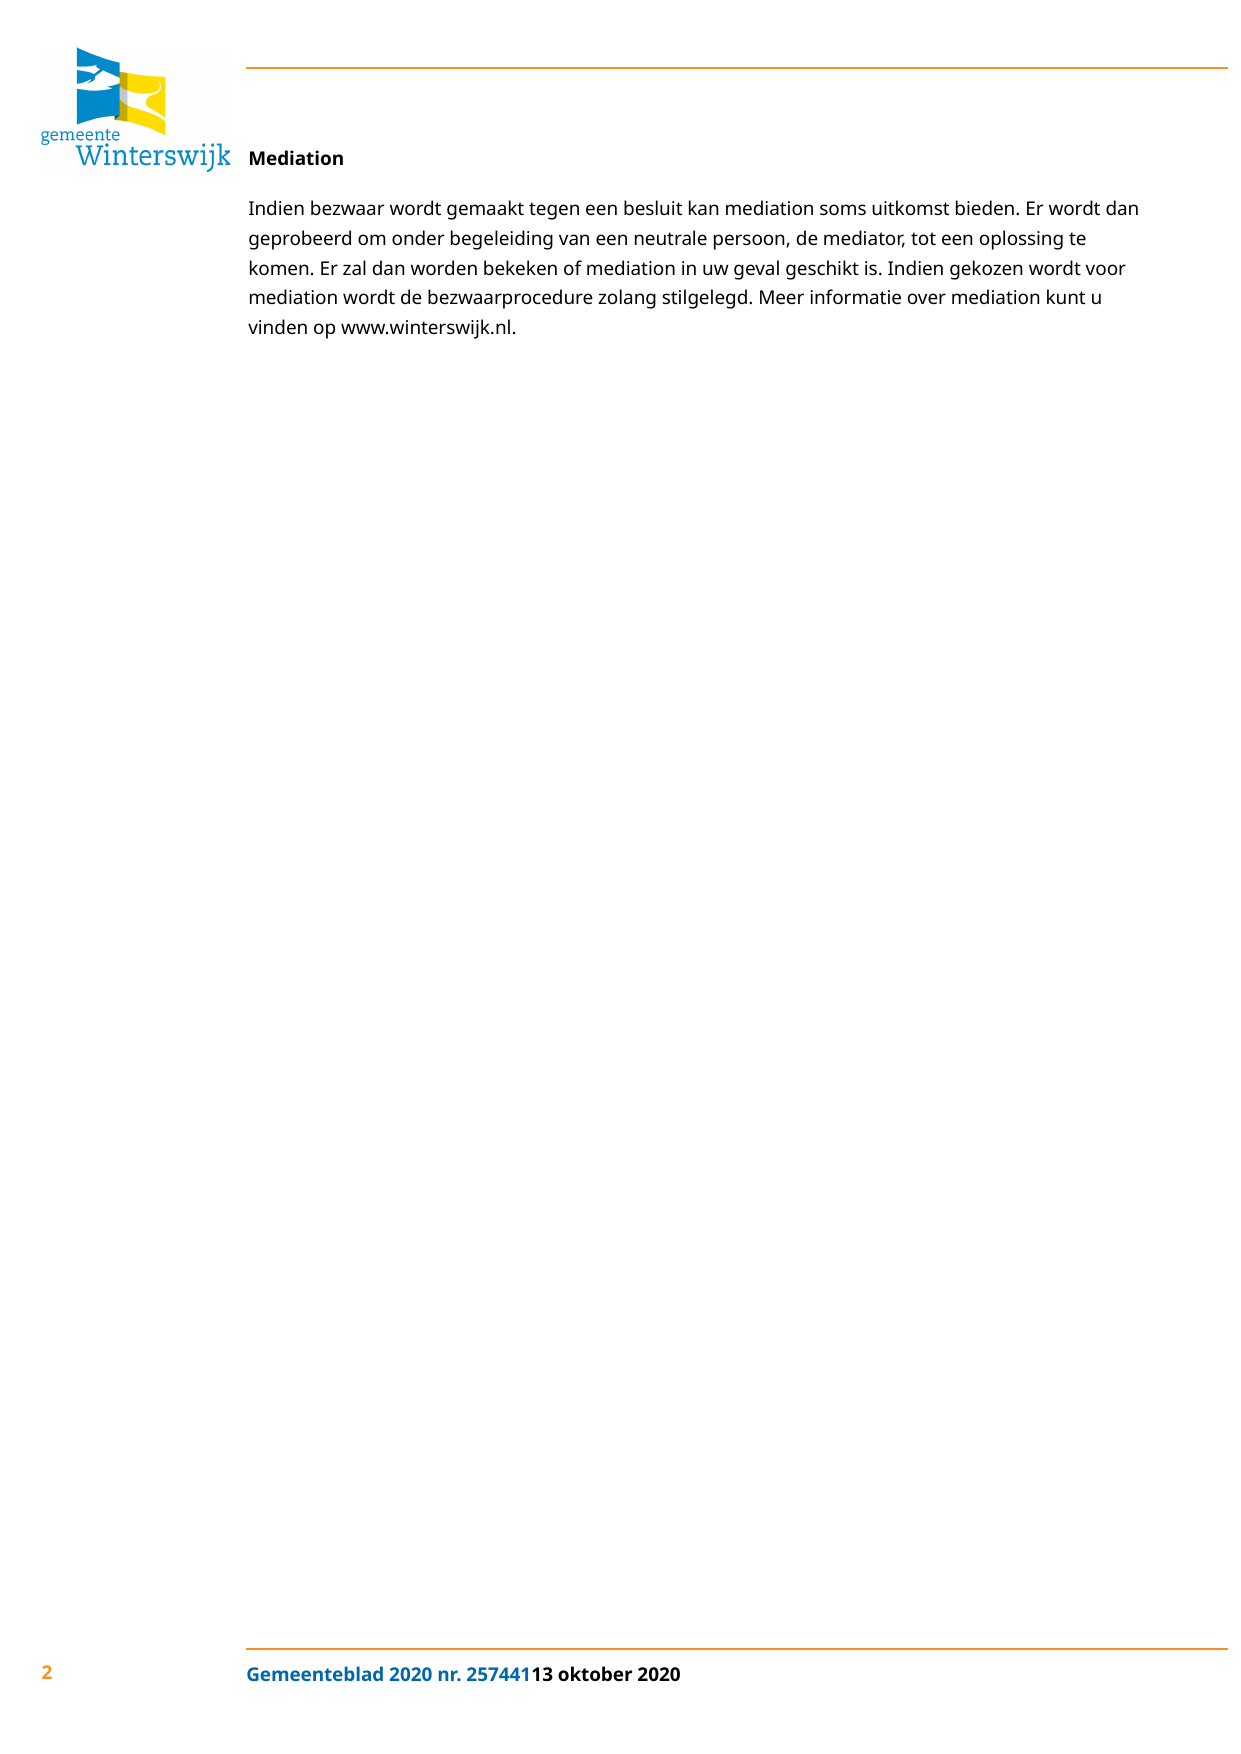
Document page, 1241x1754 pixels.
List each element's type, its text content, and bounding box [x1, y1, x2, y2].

text Mediation [248, 145, 1152, 171]
picture [225, 153, 231, 162]
text Indien bezwaar wordt gemaakt tegen een besluit kan mediation soms uitkomst bieden. Er wordt dan geprobeerd om onder begeleiding van een neutrale persoon, de mediator, tot een oplossing te komen. Er zal dan worden bekeken of mediation in uw geval geschikt is. Indien gekozen wordt voor mediation wordt de bezwaarprocedure zolang stilgelegd. Meer informatie over mediation kunt u vinden op www.winterswijk.nl. [248, 196, 1152, 340]
picture [41, 47, 231, 172]
